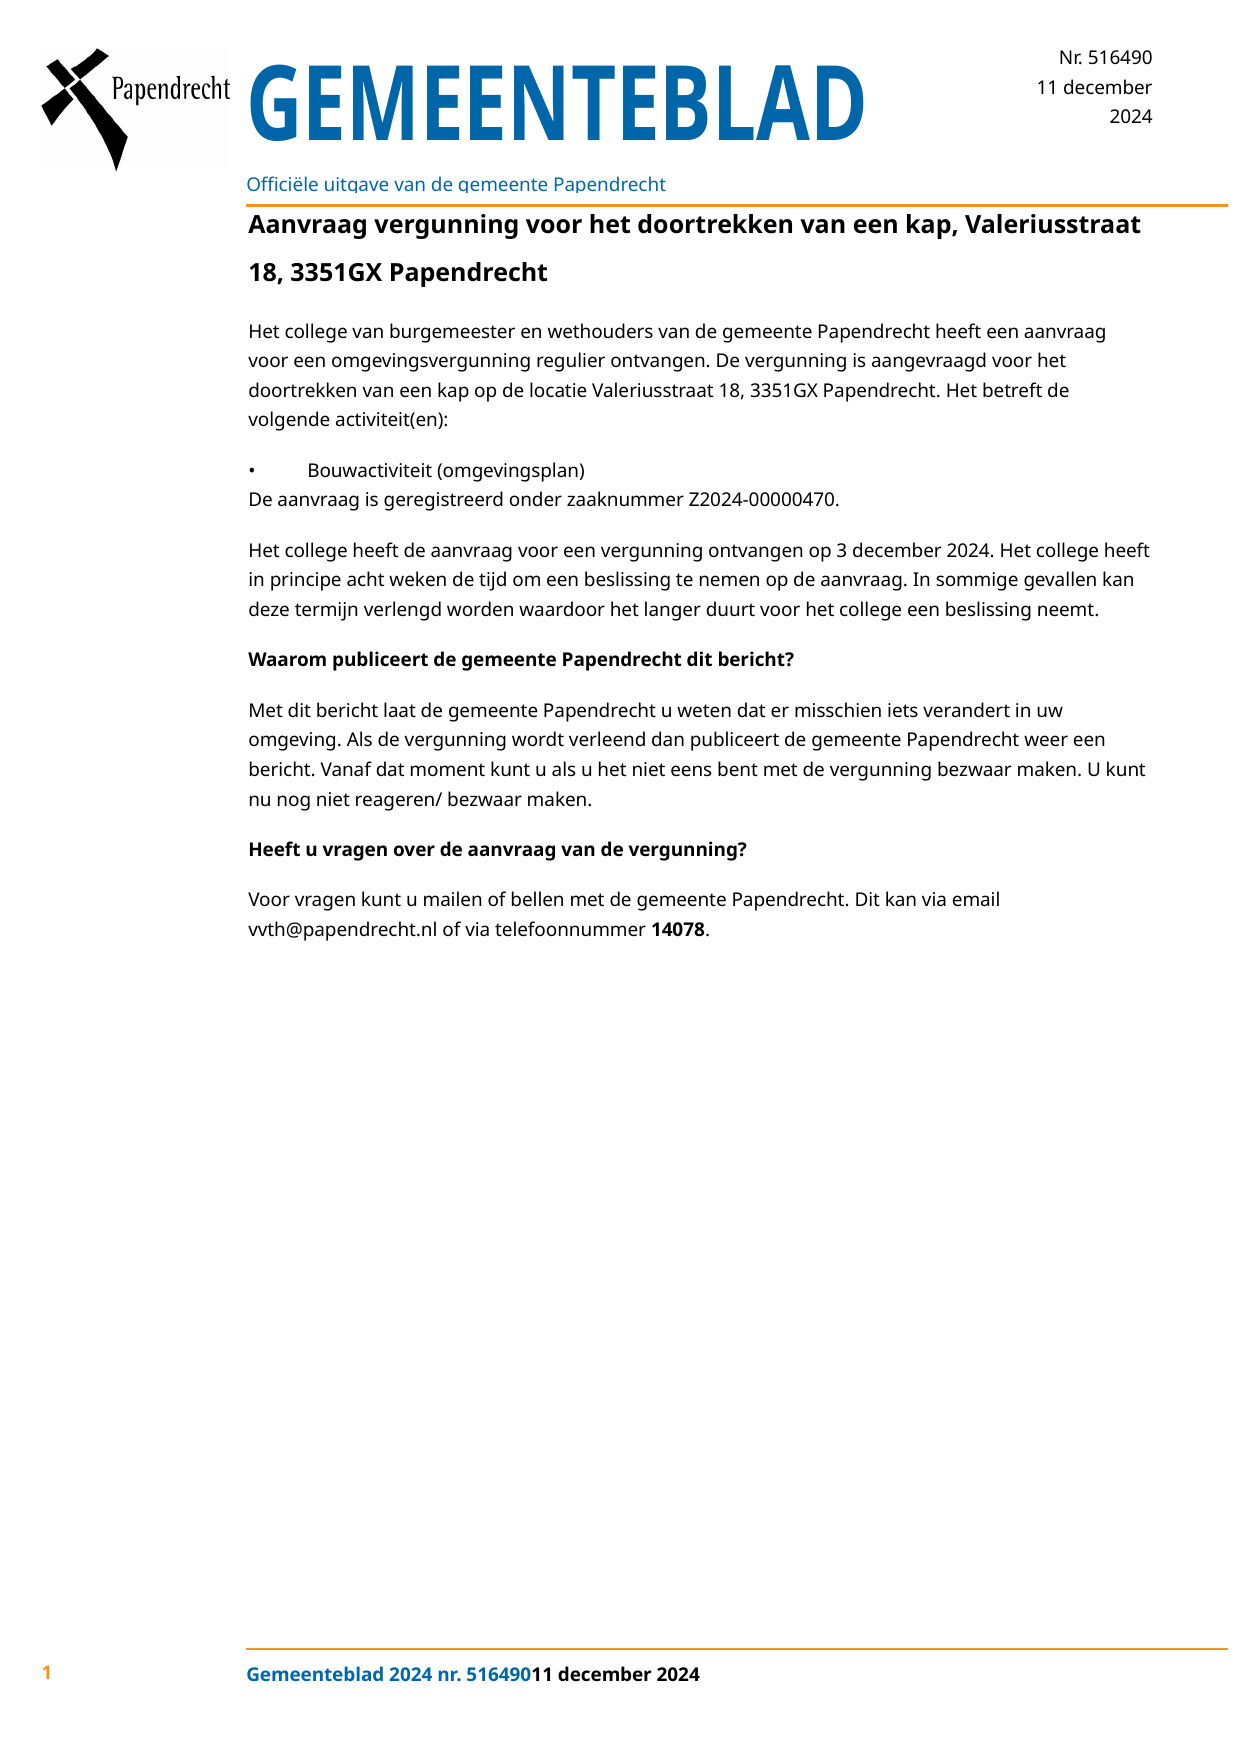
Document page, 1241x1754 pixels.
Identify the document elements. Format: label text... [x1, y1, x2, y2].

text Het college heeft de aanvraag voor een vergunning ontvangen op 3 december 2024. Het college heeft in principe acht weken de tijd om een beslissing te nemen op de aanvraag. In sommige gevallen kan deze termijn verlengd worden waardoor het langer duurt voor het college een beslissing neemt. [248, 537, 1152, 622]
picture [41, 47, 231, 172]
list Bouwactiviteit (omgevingsplan) [248, 457, 1152, 483]
text Waarom publiceert de gemeente Papendrecht dit bericht? [248, 647, 1152, 672]
text Voor vragen kunt u mailen of bellen met de gemeente Papendrecht. Dit kan via email vvth@papendrecht.nl of via telefoonnummer 14078. [248, 887, 1152, 942]
text Aanvraag vergunning voor het doortrekken van een kap, Valeriusstraat 18, 3351GX Papendrecht [248, 207, 1152, 288]
text Het college van burgemeester en wethouders van de gemeente Papendrecht heeft een aanvraag voor een omgevingsvergunning regulier ontvangen. De vergunning is aangevraagd voor het doortrekken van een kap op de locatie Valeriusstraat 18, 3351GX Papendrecht. Het betreft de volgende activiteit(en): [248, 318, 1152, 432]
text Met dit bericht laat de gemeente Papendrecht u weten dat er misschien iets verandert in uw omgeving. Als de vergunning wordt verleend dan publiceert de gemeente Papendrecht weer een bericht. Vanaf dat moment kunt u als u het niet eens bent met de vergunning bezwaar maken. U kunt nu nog niet reageren/ bezwaar maken. [248, 697, 1152, 812]
text De aanvraag is geregistreerd onder zaaknummer Z2024-00000470. [248, 487, 1152, 512]
text Heeft u vragen over de aanvraag van de vergunning? [248, 836, 1152, 862]
